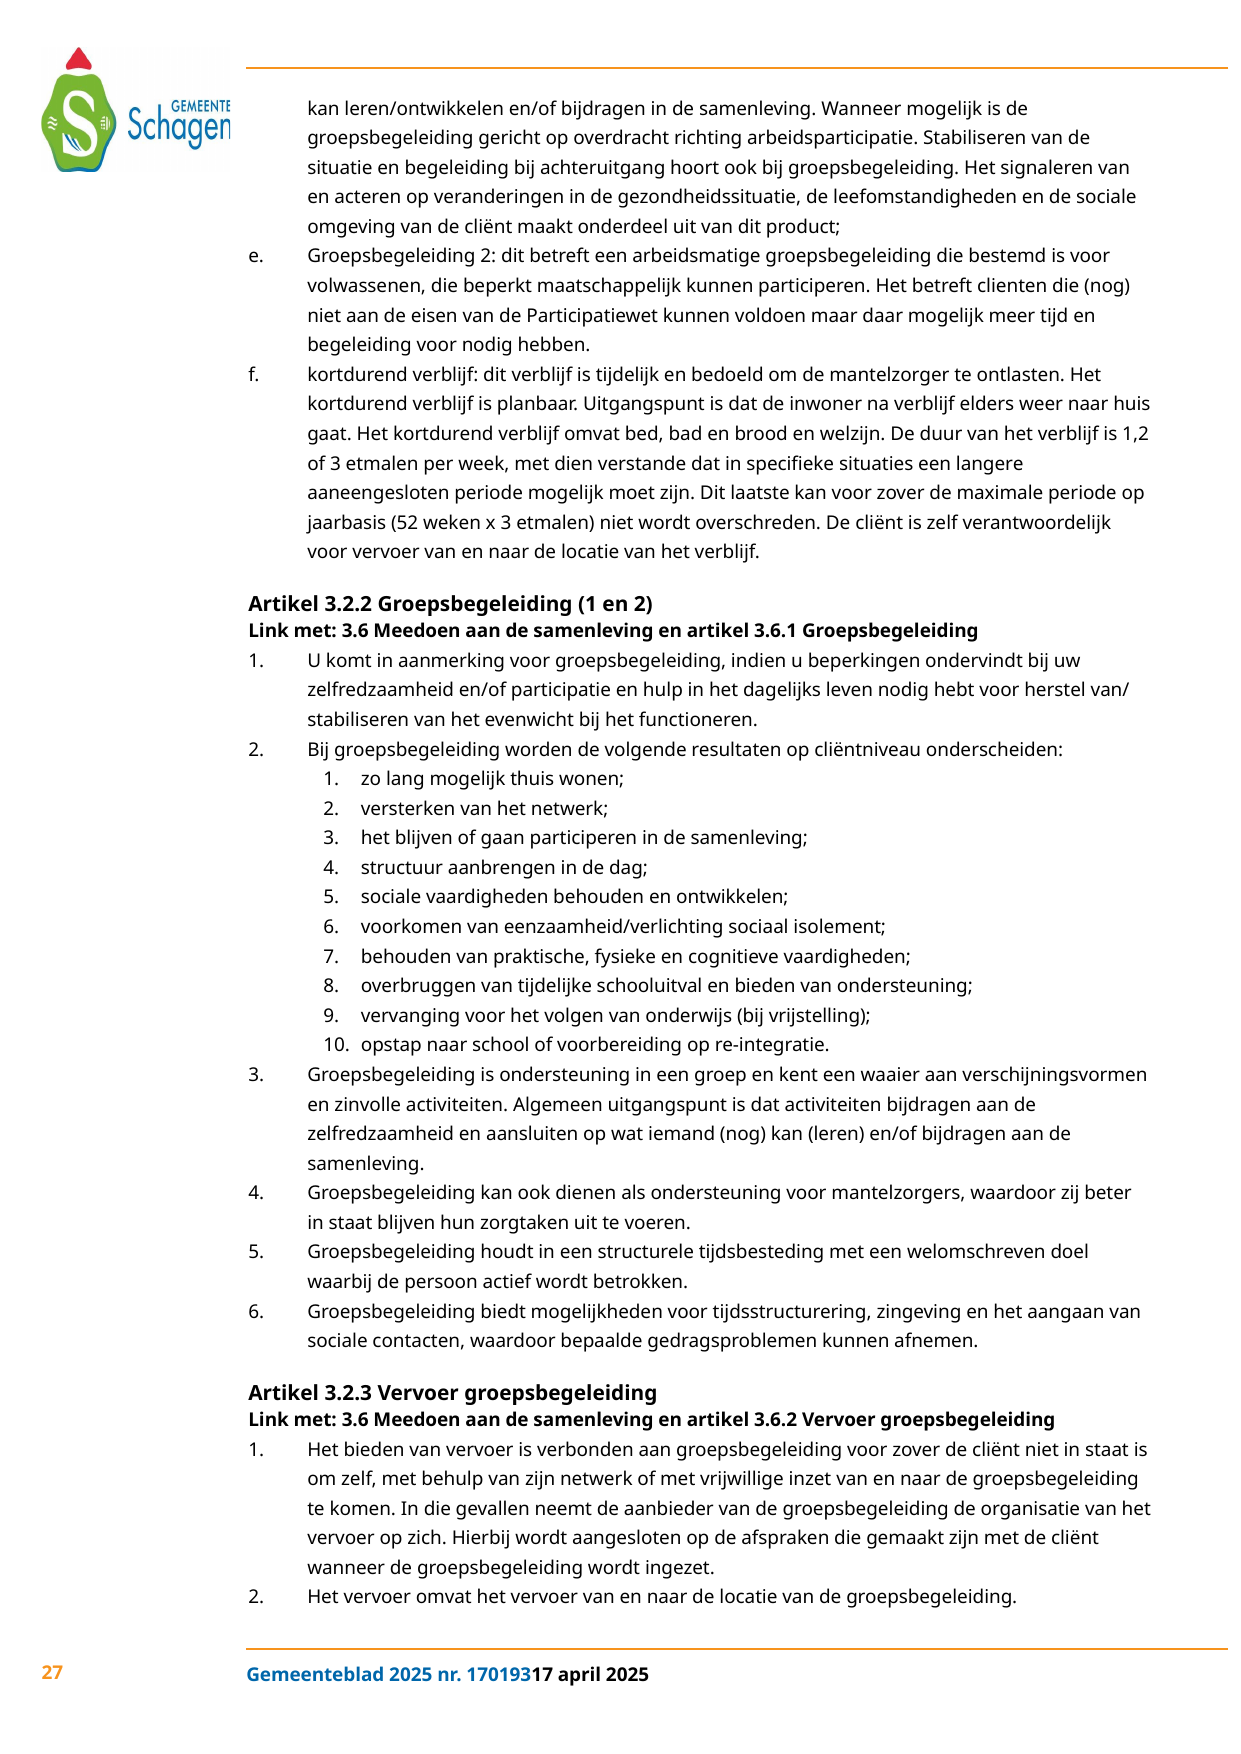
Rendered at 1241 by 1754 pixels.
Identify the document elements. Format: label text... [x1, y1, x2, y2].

list voorkomen van eenzaamheid/verlichting sociaal isolement; [323, 913, 1152, 939]
list vervanging voor het volgen van onderwijs (bij vrijstelling); [323, 1002, 1152, 1028]
text Artikel 3.2.2 Groepsbegeleiding (1 en 2) [248, 589, 1152, 617]
text Link met: 3.6 Meedoen aan de samenleving en artikel 3.6.1 Groepsbegeleiding [248, 617, 1152, 643]
list behouden van praktische, fysieke en cognitieve vaardigheden; [323, 943, 1152, 968]
list Het bieden van vervoer is verbonden aan groepsbegeleiding voor zover de cliënt niet in staat is om zelf, met behulp van zijn netwerk of met vrijwillige inzet van en naar de groepsbegeleiding te komen. In die gevallen neemt de aanbieder van de groepsbegeleiding de organisatie van het vervoer op zich. Hierbij wordt aangesloten op de afspraken die gemaakt zijn met de cliënt wanneer de groepsbegeleiding wordt ingezet. [248, 1436, 1152, 1580]
list Groepsbegeleiding biedt mogelijkheden voor tijdsstructurering, zingeving en het aangaan van sociale contacten, waardoor bepaalde gedragsproblemen kunnen afnemen. [248, 1298, 1152, 1353]
picture [41, 47, 231, 172]
list het blijven of gaan participeren in de samenleving; [323, 824, 1152, 850]
text Artikel 3.2.3 Vervoer groepsbegeleiding [248, 1378, 1152, 1406]
list Groepsbegeleiding houdt in een structurele tijdsbesteding met een welomschreven doel waarbij de persoon actief wordt betrokken. [248, 1239, 1152, 1294]
list Groepsbegeleiding 2: dit betreft een arbeidsmatige groepsbegeleiding die bestemd is voor volwassenen, die beperkt maatschappelijk kunnen participeren. Het betreft clienten die (nog) niet aan de eisen van de Participatiewet kunnen voldoen maar daar mogelijk meer tijd en begeleiding voor nodig hebben. [248, 243, 1152, 357]
list opstap naar school of voorbereiding op re-integratie. [323, 1032, 1152, 1057]
list Groepsbegeleiding kan ook dienen als ondersteuning voor mantelzorgers, waardoor zij beter in staat blijven hun zorgtaken uit te voeren. [248, 1179, 1152, 1235]
list kan leren/ontwikkelen en/of bijdragen in de samenleving. Wanneer mogelijk is de groepsbegeleiding gericht op overdracht richting arbeidsparticipatie. Stabiliseren van de situatie en begeleiding bij achteruitgang hoort ook bij groepsbegeleiding. Het signaleren van en acteren op veranderingen in de gezondheidssituatie, de leefomstandigheden en de sociale omgeving van de cliënt maakt onderdeel uit van dit product; [248, 95, 1152, 239]
list overbruggen van tijdelijke schooluitval en bieden van ondersteuning; [323, 972, 1152, 998]
list U komt in aanmerking voor groepsbegeleiding, indien u beperkingen ondervindt bij uw zelfredzaamheid en/of participatie en hulp in het dagelijks leven nodig hebt voor herstel van/ stabiliseren van het evenwicht bij het functioneren. [248, 647, 1152, 732]
list versterken van het netwerk; [323, 795, 1152, 821]
list structuur aanbrengen in de dag; [323, 854, 1152, 880]
list sociale vaardigheden behouden en ontwikkelen; [323, 884, 1152, 909]
text Link met: 3.6 Meedoen aan de samenleving en artikel 3.6.2 Vervoer groepsbegeleiding [248, 1406, 1152, 1432]
list kortdurend verblijf: dit verblijf is tijdelijk en bedoeld om de mantelzorger te ontlasten. Het kortdurend verblijf is planbaar. Uitgangspunt is dat de inwoner na verblijf elders weer naar huis gaat. Het kortdurend verblijf omvat bed, bad en brood en welzijn. De duur van het verblijf is 1,2 of 3 etmalen per week, met dien verstande dat in specifieke situaties een langere aaneengesloten periode mogelijk moet zijn. Dit laatste kan voor zover de maximale periode op jaarbasis (52 weken x 3 etmalen) niet wordt overschreden. De cliënt is zelf verantwoordelijk voor vervoer van en naar de locatie van het verblijf. [248, 361, 1152, 564]
list Bij groepsbegeleiding worden de volgende resultaten op cliëntniveau onderscheiden: [248, 736, 1152, 761]
list zo lang mogelijk thuis wonen; [323, 765, 1152, 791]
list Het vervoer omvat het vervoer van en naar de locatie van de groepsbegeleiding. [248, 1584, 1152, 1609]
list Groepsbegeleiding is ondersteuning in een groep en kent een waaier aan verschijningsvormen en zinvolle activiteiten. Algemeen uitgangspunt is dat activiteiten bijdragen aan de zelfredzaamheid en aansluiten op wat iemand (nog) kan (leren) en/of bijdragen aan de samenleving. [248, 1061, 1152, 1176]
